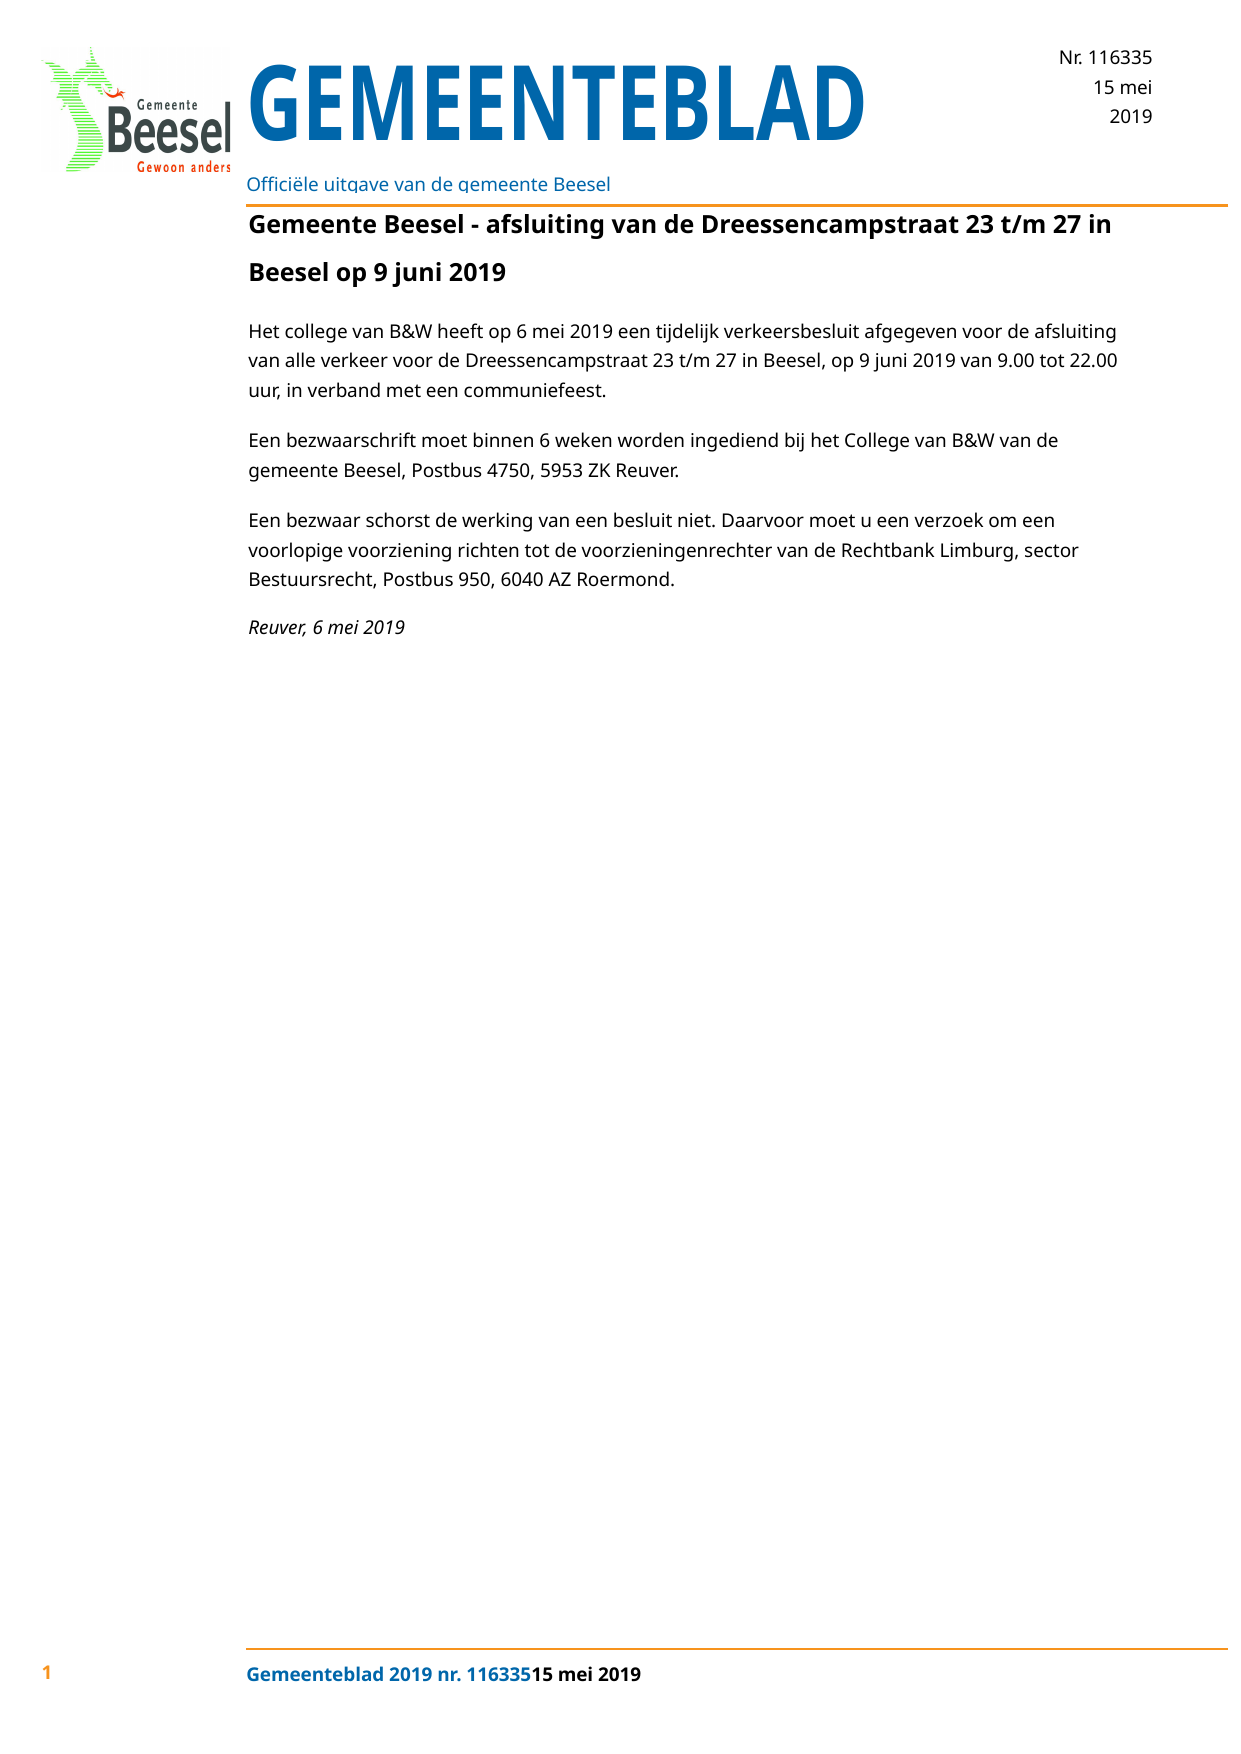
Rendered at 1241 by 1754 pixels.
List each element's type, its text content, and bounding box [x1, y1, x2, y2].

text Een bezwaar schorst de werking van een besluit niet. Daarvoor moet u een verzoek om een voorlopige voorziening richten tot de voorzieningenrechter van de Rechtbank Limburg, sector Bestuursrecht, Postbus 950, 6040 AZ Roermond. [248, 507, 1152, 592]
text Gemeente Beesel - afsluiting van de Dreessencampstraat 23 t/m 27 in Beesel op 9 juni 2019 [248, 207, 1152, 288]
text Het college van B&W heeft op 6 mei 2019 een tijdelijk verkeersbesluit afgegeven voor de afsluiting van alle verkeer voor de Dreessencampstraat 23 t/m 27 in Beesel, op 9 juni 2019 van 9.00 tot 22.00 uur, in verband met een communiefeest. [248, 318, 1152, 403]
text Reuver, 6 mei 2019 [248, 614, 1152, 640]
text Een bezwaarschrift moet binnen 6 weken worden ingediend bij het College van B&W van de gemeente Beesel, Postbus 4750, 5953 ZK Reuver. [248, 427, 1152, 483]
picture [41, 47, 231, 172]
